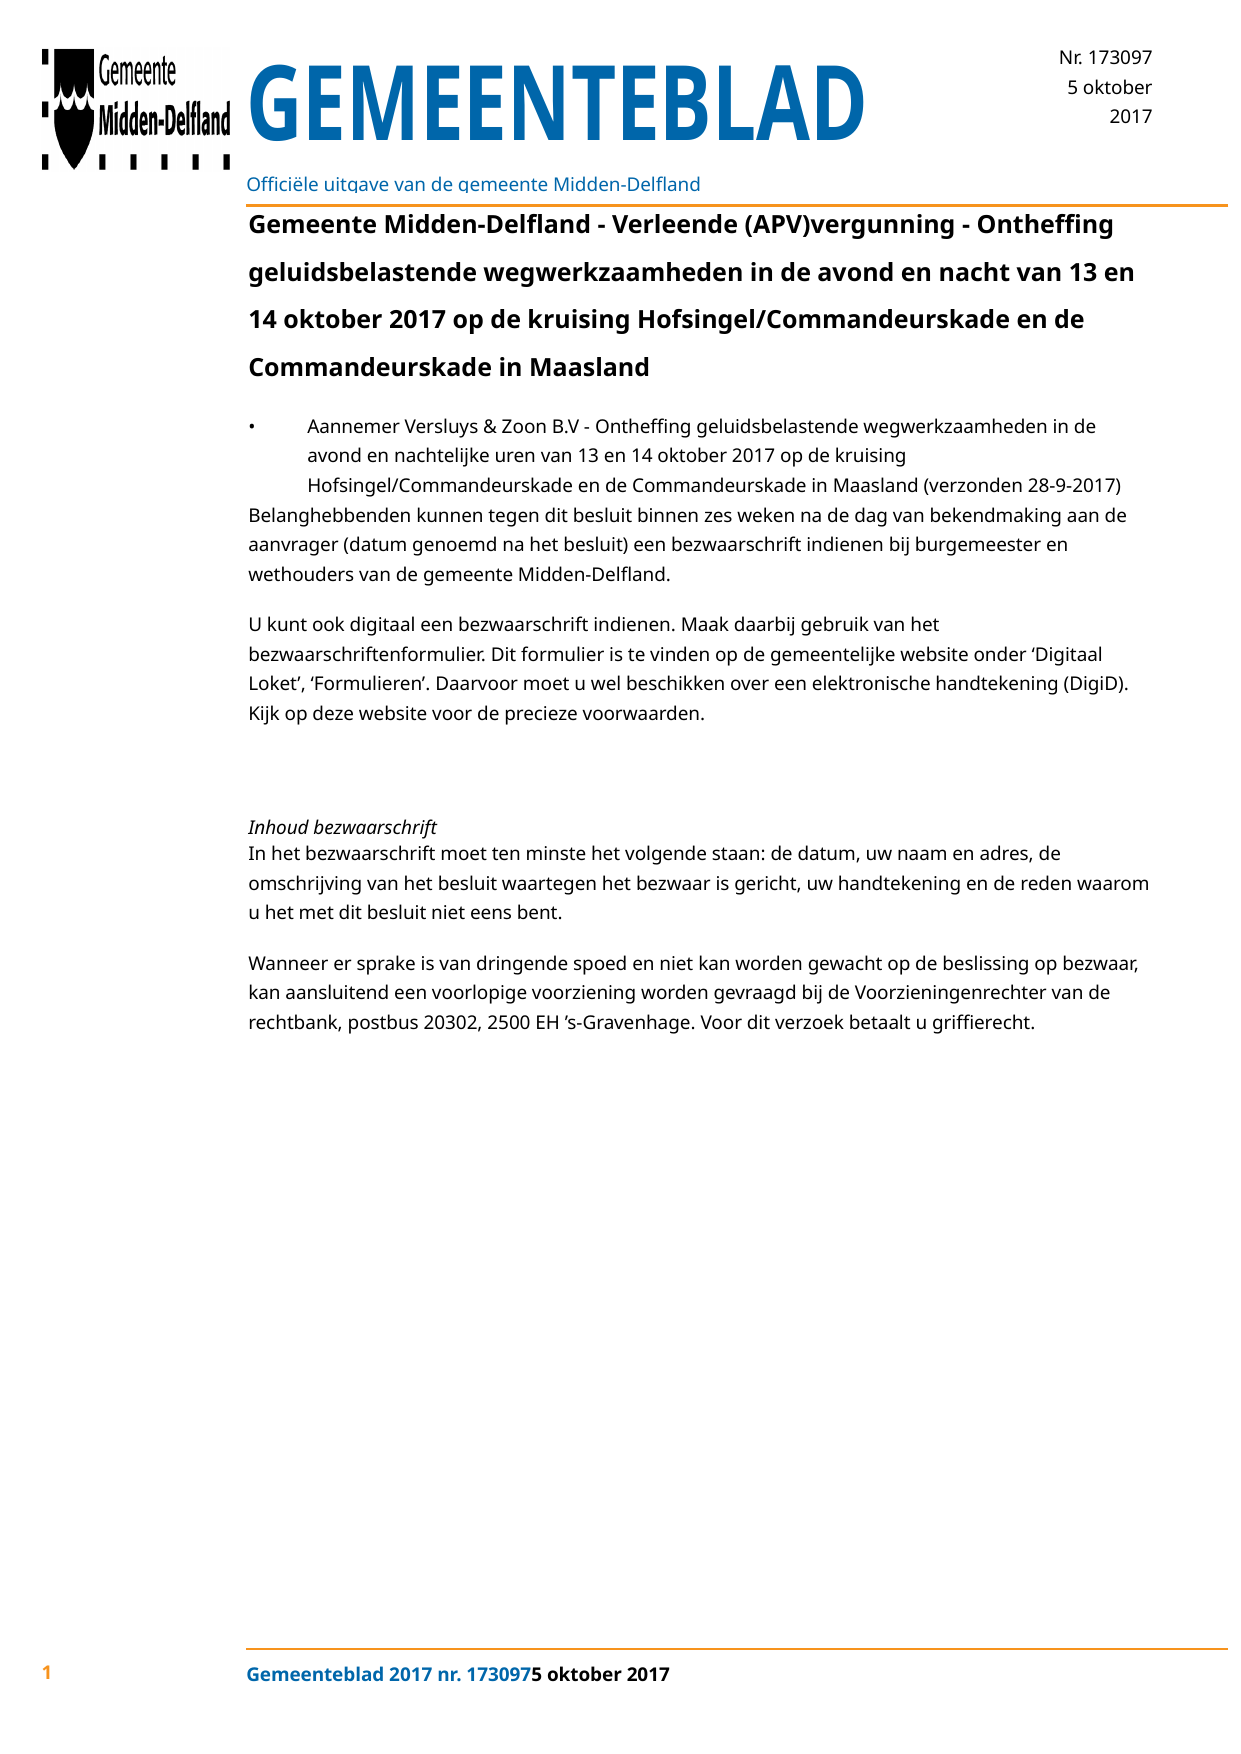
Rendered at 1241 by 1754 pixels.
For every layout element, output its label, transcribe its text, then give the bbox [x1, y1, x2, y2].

picture [41, 47, 231, 172]
text U kunt ook digitaal een bezwaarschrift indienen. Maak daarbij gebruik van het bezwaarschriftenformulier. Dit formulier is te vinden op de gemeentelijke website onder ‘Digitaal Loket’, ‘Formulieren’. Daarvoor moet u wel beschikken over een elektronische handtekening (DigiD). Kijk op deze website voor de precieze voorwaarden. [248, 611, 1152, 726]
text Inhoud bezwaarschrift [248, 814, 1152, 840]
text In het bezwaarschrift moet ten minste het volgende staan: de datum, uw naam en adres, de omschrijving van het besluit waartegen het bezwaar is gericht, uw handtekening en de reden waarom u het met dit besluit niet eens bent. [248, 840, 1152, 925]
list Aannemer Versluys & Zoon B.V - Ontheffing geluidsbelastende wegwerkzaamheden in de avond en nachtelijke uren van 13 en 14 oktober 2017 op de kruising Hofsingel/Commandeurskade en de Commandeurskade in Maasland (verzonden 28-9-2017) [248, 413, 1152, 498]
text Wanneer er sprake is van dringende spoed en niet kan worden gewacht op de beslissing op bezwaar, kan aansluitend een voorlopige voorziening worden gevraagd bij de Voorzieningenrechter van de rechtbank, postbus 20302, 2500 EH ’s-Gravenhage. Voor dit verzoek betaalt u griffierecht. [248, 950, 1152, 1035]
text Gemeente Midden-Delfland - Verleende (APV)vergunning - Ontheffing geluidsbelastende wegwerkzaamheden in de avond en nacht van 13 en 14 oktober 2017 op de kruising Hofsingel/Commandeurskade en de Commandeurskade in Maasland [248, 207, 1152, 384]
text Belanghebbenden kunnen tegen dit besluit binnen zes weken na de dag van bekendmaking aan de aanvrager (datum genoemd na het besluit) een bezwaarschrift indienen bij burgemeester en wethouders van de gemeente Midden-Delfland. [248, 502, 1152, 587]
